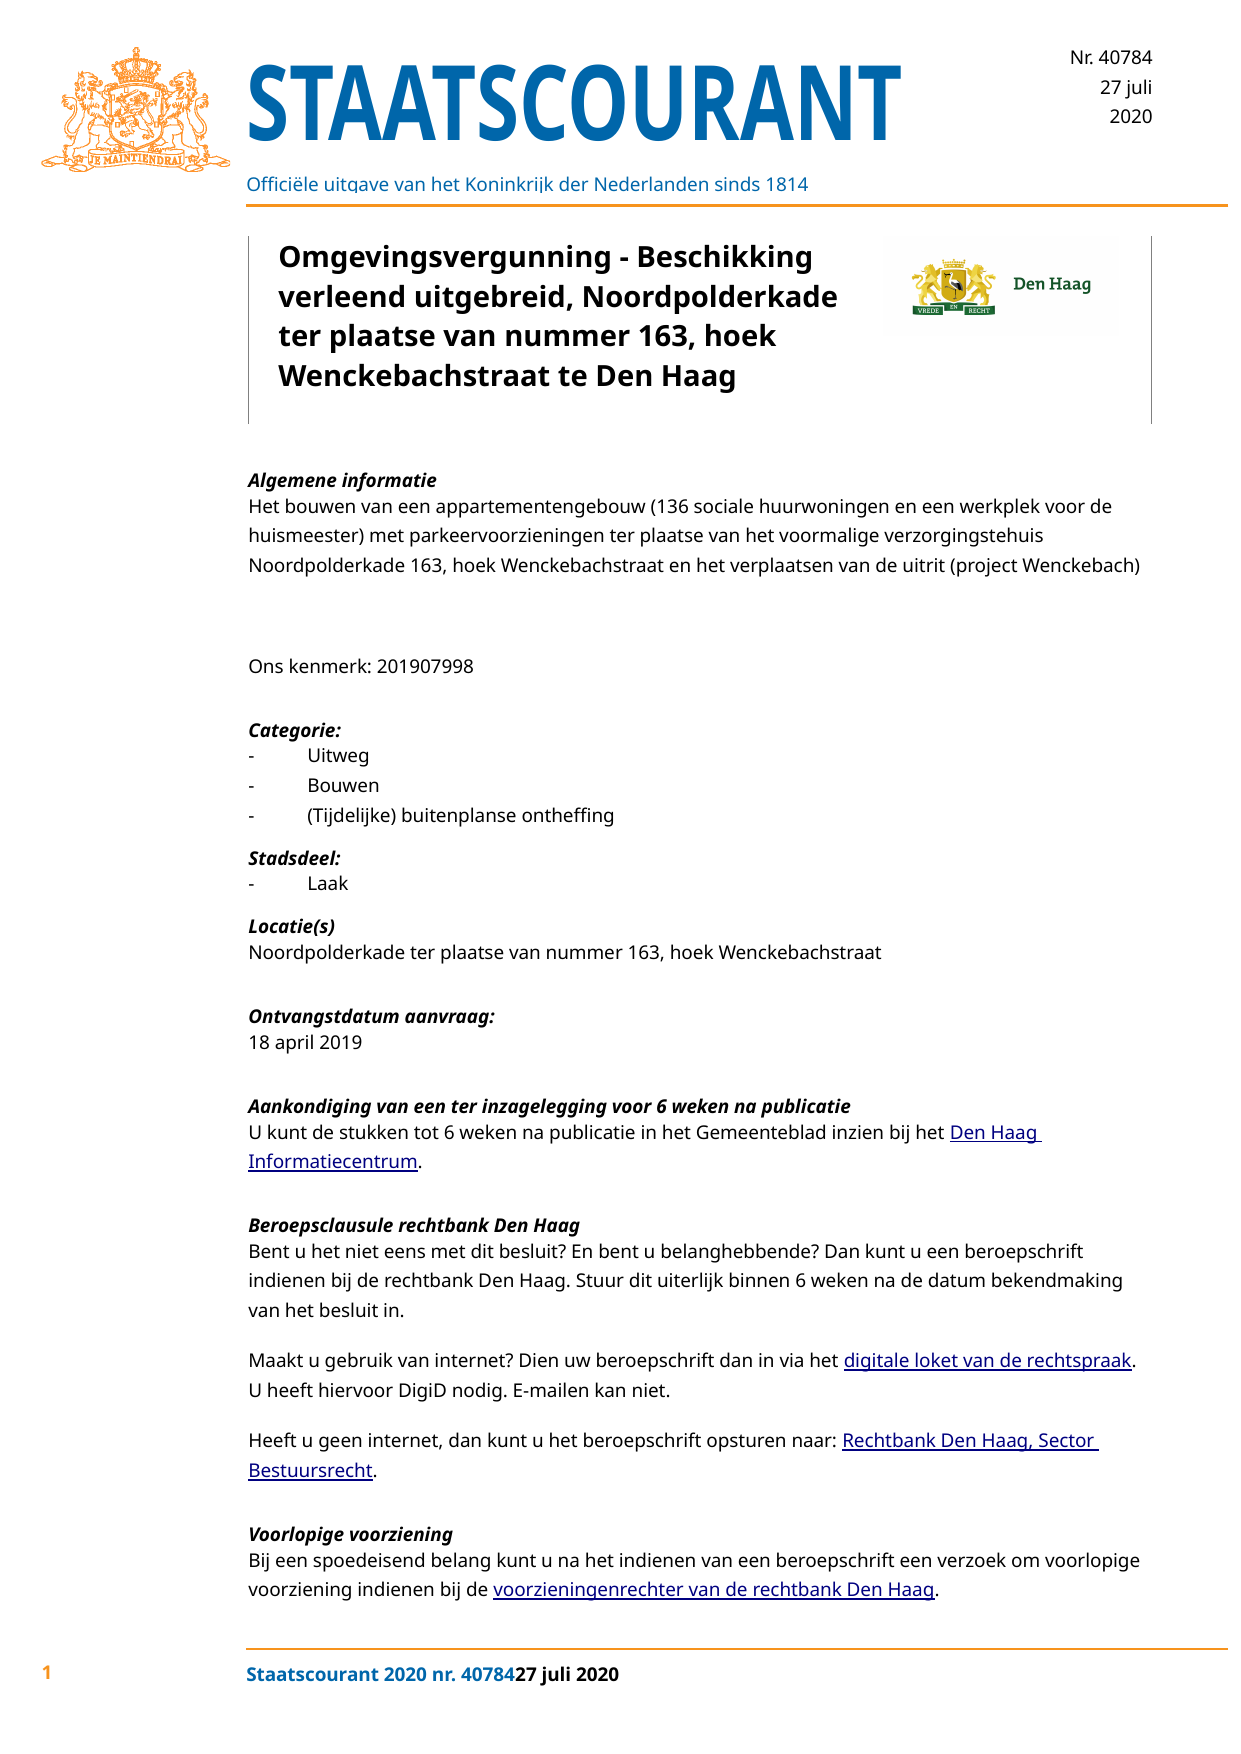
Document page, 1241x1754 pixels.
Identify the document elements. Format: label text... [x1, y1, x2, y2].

table_header [850, 236, 1151, 424]
text Ontvangstdatum aanvraag: [248, 1003, 1152, 1029]
list Laak [248, 871, 1152, 896]
text Bij een spoedeisend belang kunt u na het indienen van een beroepschrift een verzoek om voorlopige voorziening indienen bij de voorzieningenrechter van de rechtbank Den Haag. [248, 1547, 1152, 1602]
text Locatie(s) [248, 914, 1152, 939]
text Stadsdeel: [248, 845, 1152, 871]
text U kunt de stukken tot 6 weken na publicatie in het Gemeenteblad inzien bij het Den Haag Informatiecentrum. [248, 1119, 1152, 1174]
text Maakt u gebruik van internet? Dien uw beroepschrift dan in via het digitale loket van de rechtspraak. U heeft hiervoor DigiD nodig. E-mailen kan niet. [248, 1348, 1152, 1403]
picture [41, 47, 231, 172]
text Heeft u geen internet, dan kunt u het beroepschrift opsturen naar: Rechtbank Den Haag, Sector Bestuursrecht. [248, 1428, 1152, 1483]
text Ons kenmerk: 201907998 [248, 653, 1152, 679]
text 18 april 2019 [248, 1029, 1152, 1055]
text Beroepsclausule rechtbank Den Haag [248, 1212, 1152, 1238]
list (Tijdelijke) buitenplanse ontheffing [248, 802, 1152, 827]
text Noordpolderkade ter plaatse van nummer 163, hoek Wenckebachstraat [248, 939, 1152, 965]
list Bouwen [248, 772, 1152, 798]
table_header Omgevingsvergunning - Beschikking verleend uitgebreid, Noordpolderkade ter plaatse van nummer 163, hoek Wenckebachstraat te Den Haag [249, 236, 850, 424]
text Aankondiging van een ter inzagelegging voor 6 weken na publicatie [248, 1093, 1152, 1119]
text Categorie: [248, 717, 1152, 743]
picture [882, 236, 1119, 336]
list Uitweg [248, 743, 1152, 768]
text Voorlopige voorziening [248, 1521, 1152, 1547]
text Bent u het niet eens met dit besluit? En bent u belanghebbende? Dan kunt u een beroepschrift indienen bij de rechtbank Den Haag. Stuur dit uiterlijk binnen 6 weken na de datum bekendmaking van het besluit in. [248, 1238, 1152, 1323]
text Het bouwen van een appartementengebouw (136 sociale huurwoningen en een werkplek voor de huismeester) met parkeervoorzieningen ter plaatse van het voormalige verzorgingstehuis Noordpolderkade 163, hoek Wenckebachstraat en het verplaatsen van de uitrit (project Wenckebach) [248, 493, 1152, 578]
text Algemene informatie [248, 467, 1152, 493]
